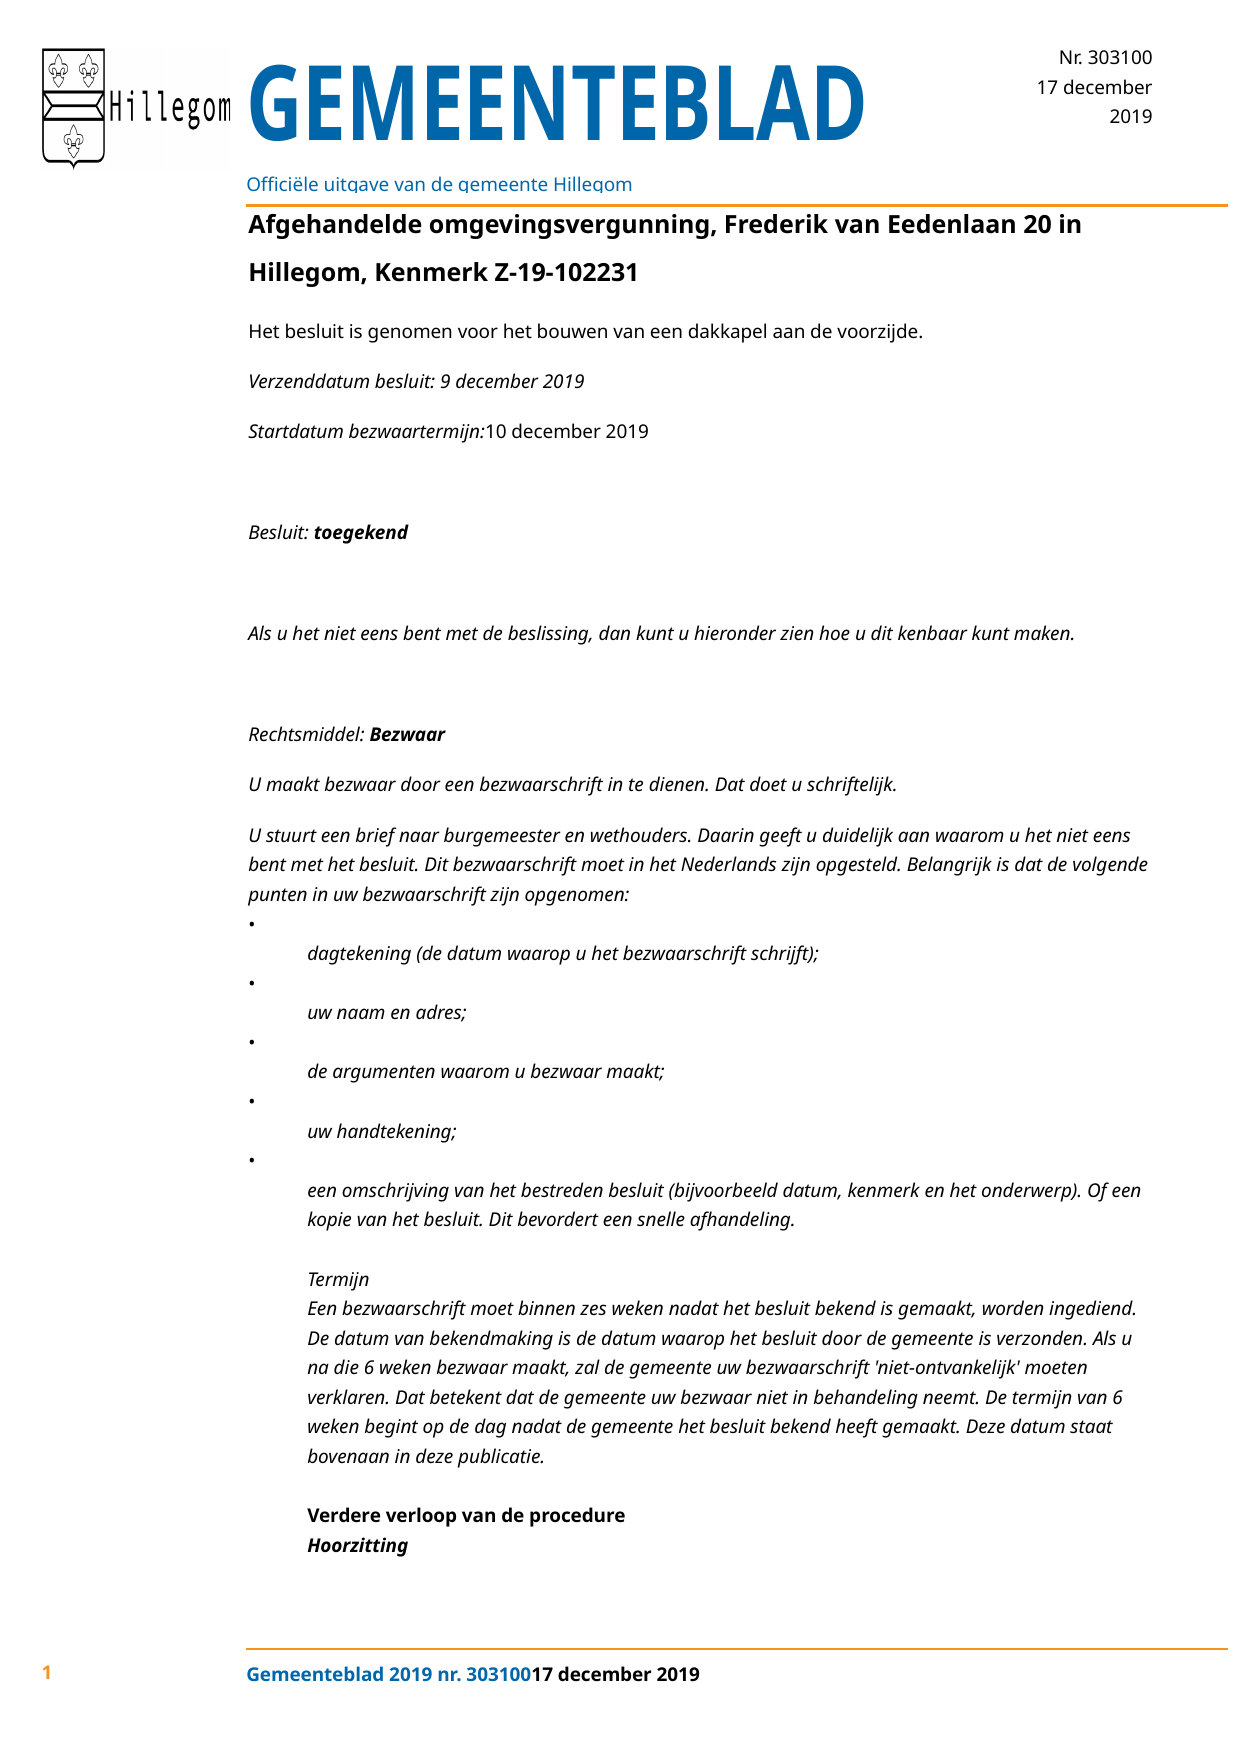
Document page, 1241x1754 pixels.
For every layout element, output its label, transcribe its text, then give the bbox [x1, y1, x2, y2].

text Het besluit is genomen voor het bouwen van een dakkapel aan de voorzijde. [248, 318, 1152, 344]
text Als u het niet eens bent met de beslissing, dan kunt u hieronder zien hoe u dit kenbaar kunt maken. [248, 620, 1152, 646]
list Termijn [248, 1266, 1152, 1292]
list Hoorzitting [248, 1532, 1152, 1558]
list dagtekening (de datum waarop u het bezwaarschrift schrijft); [248, 940, 1152, 966]
text Startdatum bezwaartermijn:10 december 2019 [248, 419, 1152, 444]
text Besluit: toegekend [248, 519, 1152, 545]
list uw handtekening; [248, 1118, 1152, 1144]
picture [41, 47, 231, 172]
text U maakt bezwaar door een bezwaarschrift in te dienen. Dat doet u schriftelijk. [248, 772, 1152, 797]
text Verzenddatum besluit: 9 december 2019 [248, 368, 1152, 394]
list Een bezwaarschrift moet binnen zes weken nadat het besluit bekend is gemaakt, worden ingediend. De datum van bekendmaking is de datum waarop het besluit door de gemeente is verzonden. Als u na die 6 weken bezwaar maakt, zal de gemeente uw bezwaarschrift 'niet-ontvankelijk' moeten verklaren. Dat betekent dat de gemeente uw bezwaar niet in behandeling neemt. De termijn van 6 weken begint op de dag nadat de gemeente het besluit bekend heeft gemaakt. Deze datum staat bovenaan in deze publicatie. [248, 1295, 1152, 1469]
text Afgehandelde omgevingsvergunning, Frederik van Eedenlaan 20 in Hillegom, Kenmerk Z-19-102231 [248, 207, 1152, 288]
list de argumenten waarom u bezwaar maakt; [248, 1059, 1152, 1084]
list een omschrijving van het bestreden besluit (bijvoorbeeld datum, kenmerk en het onderwerp). Of een kopie van het besluit. Dit bevordert een snelle afhandeling. [248, 1177, 1152, 1232]
text U stuurt een brief naar burgemeester en wethouders. Daarin geeft u duidelijk aan waarom u het niet eens bent met het besluit. Dit bezwaarschrift moet in het Nederlands zijn opgesteld. Belangrijk is dat de volgende punten in uw bezwaarschrift zijn opgenomen: [248, 822, 1152, 907]
list Verdere verloop van de procedure [248, 1502, 1152, 1528]
list uw naam en adres; [248, 999, 1152, 1025]
text Rechtsmiddel: Bezwaar [248, 721, 1152, 747]
